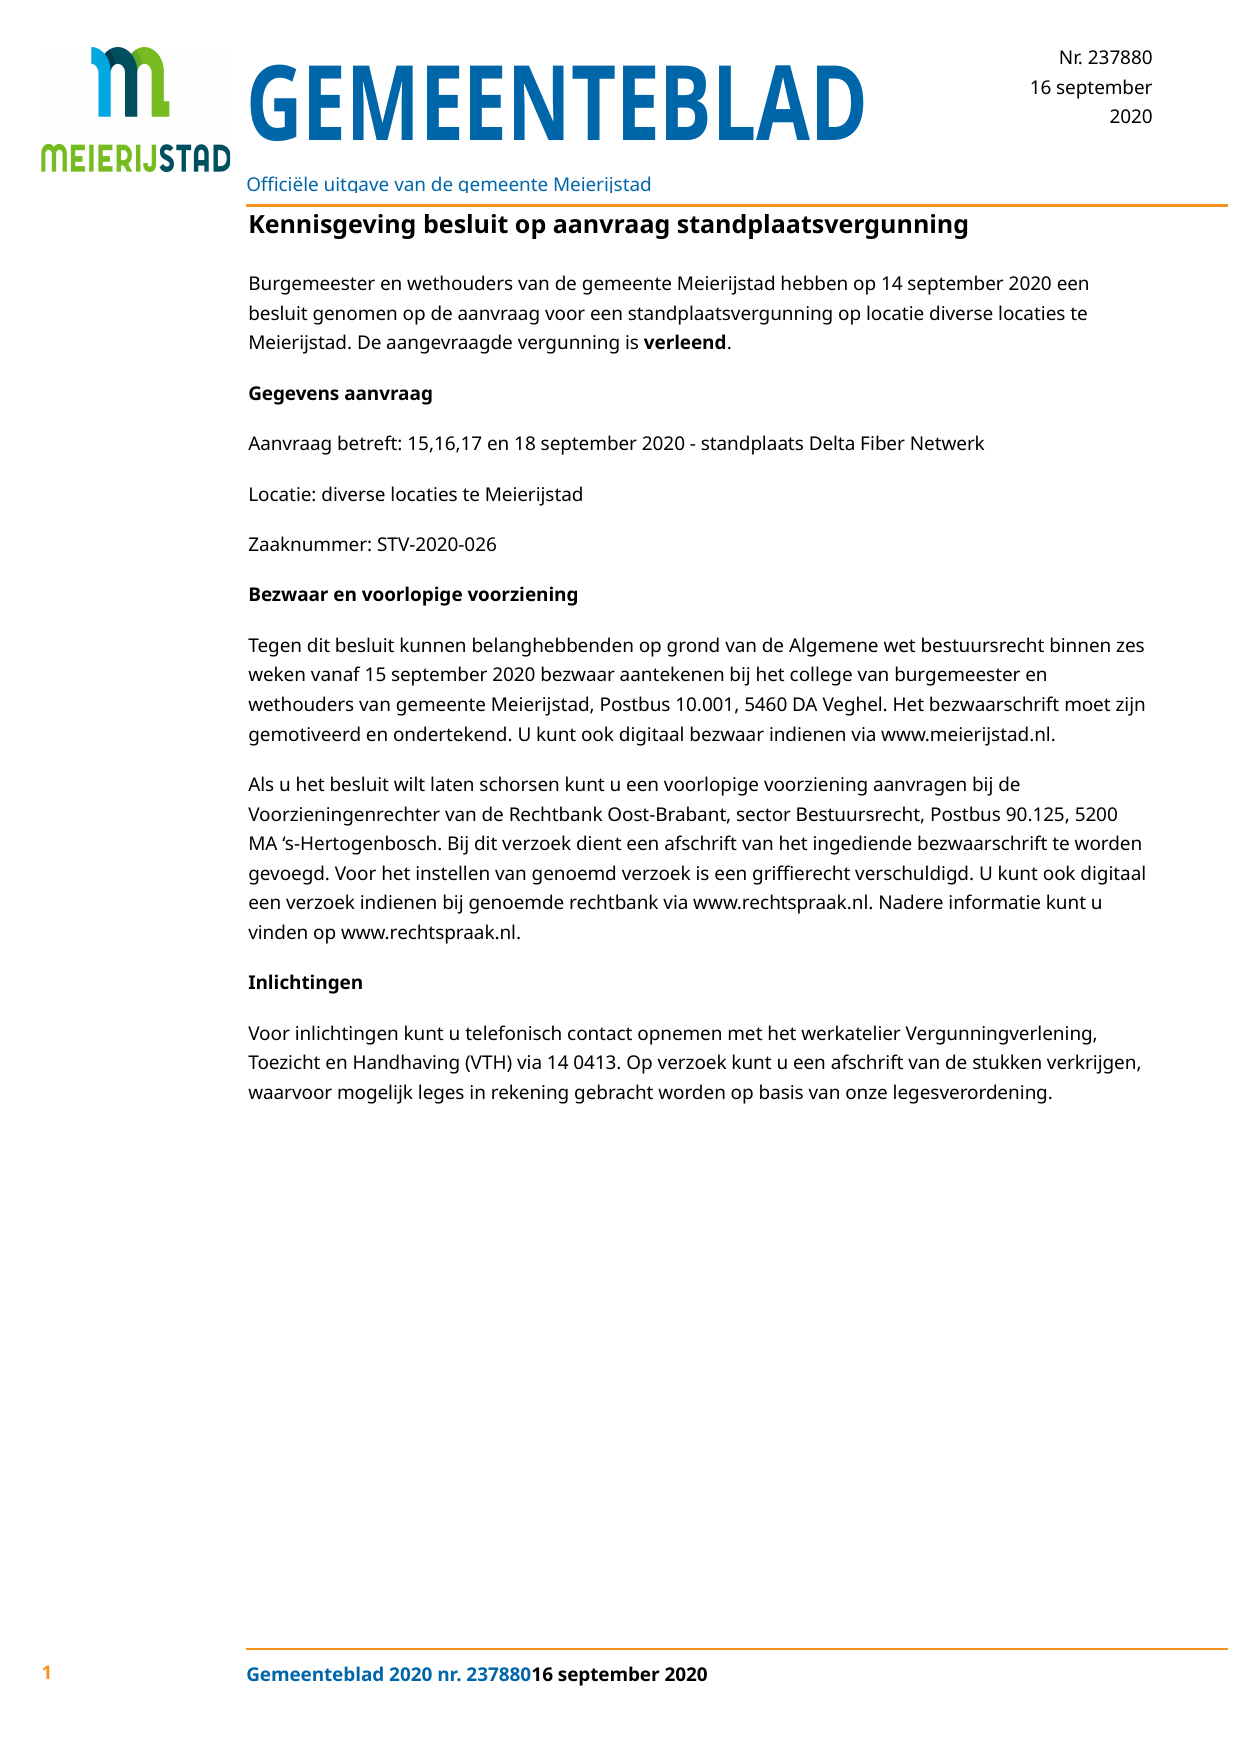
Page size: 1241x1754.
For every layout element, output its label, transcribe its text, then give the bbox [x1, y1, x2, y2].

text Zaaknummer: STV-2020-026 [248, 531, 1152, 557]
text Kennisgeving besluit op aanvraag standplaatsvergunning [248, 207, 1152, 241]
text Gegevens aanvraag [248, 380, 1152, 406]
text Locatie: diverse locaties te Meierijstad [248, 481, 1152, 506]
picture [41, 47, 231, 172]
text Tegen dit besluit kunnen belanghebbenden op grond van de Algemene wet bestuursrecht binnen zes weken vanaf 15 september 2020 bezwaar aantekenen bij het college van burgemeester en wethouders van gemeente Meierijstad, Postbus 10.001, 5460 DA Veghel. Het bezwaarschrift moet zijn gemotiveerd en ondertekend. U kunt ook digitaal bezwaar indienen via www.meierijstad.nl. [248, 632, 1152, 746]
text Als u het besluit wilt laten schorsen kunt u een voorlopige voorziening aanvragen bij de Voorzieningenrechter van de Rechtbank Oost-Brabant, sector Bestuursrecht, Postbus 90.125, 5200 MA ‘s-Hertogenbosch. Bij dit verzoek dient een afschrift van het ingediende bezwaarschrift te worden gevoegd. Voor het instellen van genoemd verzoek is een griffierecht verschuldigd. U kunt ook digitaal een verzoek indienen bij genoemde rechtbank via www.rechtspraak.nl. Nadere informatie kunt u vinden op www.rechtspraak.nl. [248, 771, 1152, 945]
text Inlichtingen [248, 969, 1152, 995]
text Voor inlichtingen kunt u telefonisch contact opnemen met het werkatelier Vergunningverlening, Toezicht en Handhaving (VTH) via 14 0413. Op verzoek kunt u een afschrift van de stukken verkrijgen, waarvoor mogelijk leges in rekening gebracht worden op basis van onze legesverordening. [248, 1020, 1152, 1105]
text Burgemeester en wethouders van de gemeente Meierijstad hebben op 14 september 2020 een besluit genomen op de aanvraag voor een standplaatsvergunning op locatie diverse locaties te Meierijstad. De aangevraagde vergunning is verleend. [248, 270, 1152, 355]
text Aanvraag betreft: 15,16,17 en 18 september 2020 - standplaats Delta Fiber Netwerk [248, 430, 1152, 456]
text Bezwaar en voorlopige voorziening [248, 582, 1152, 607]
